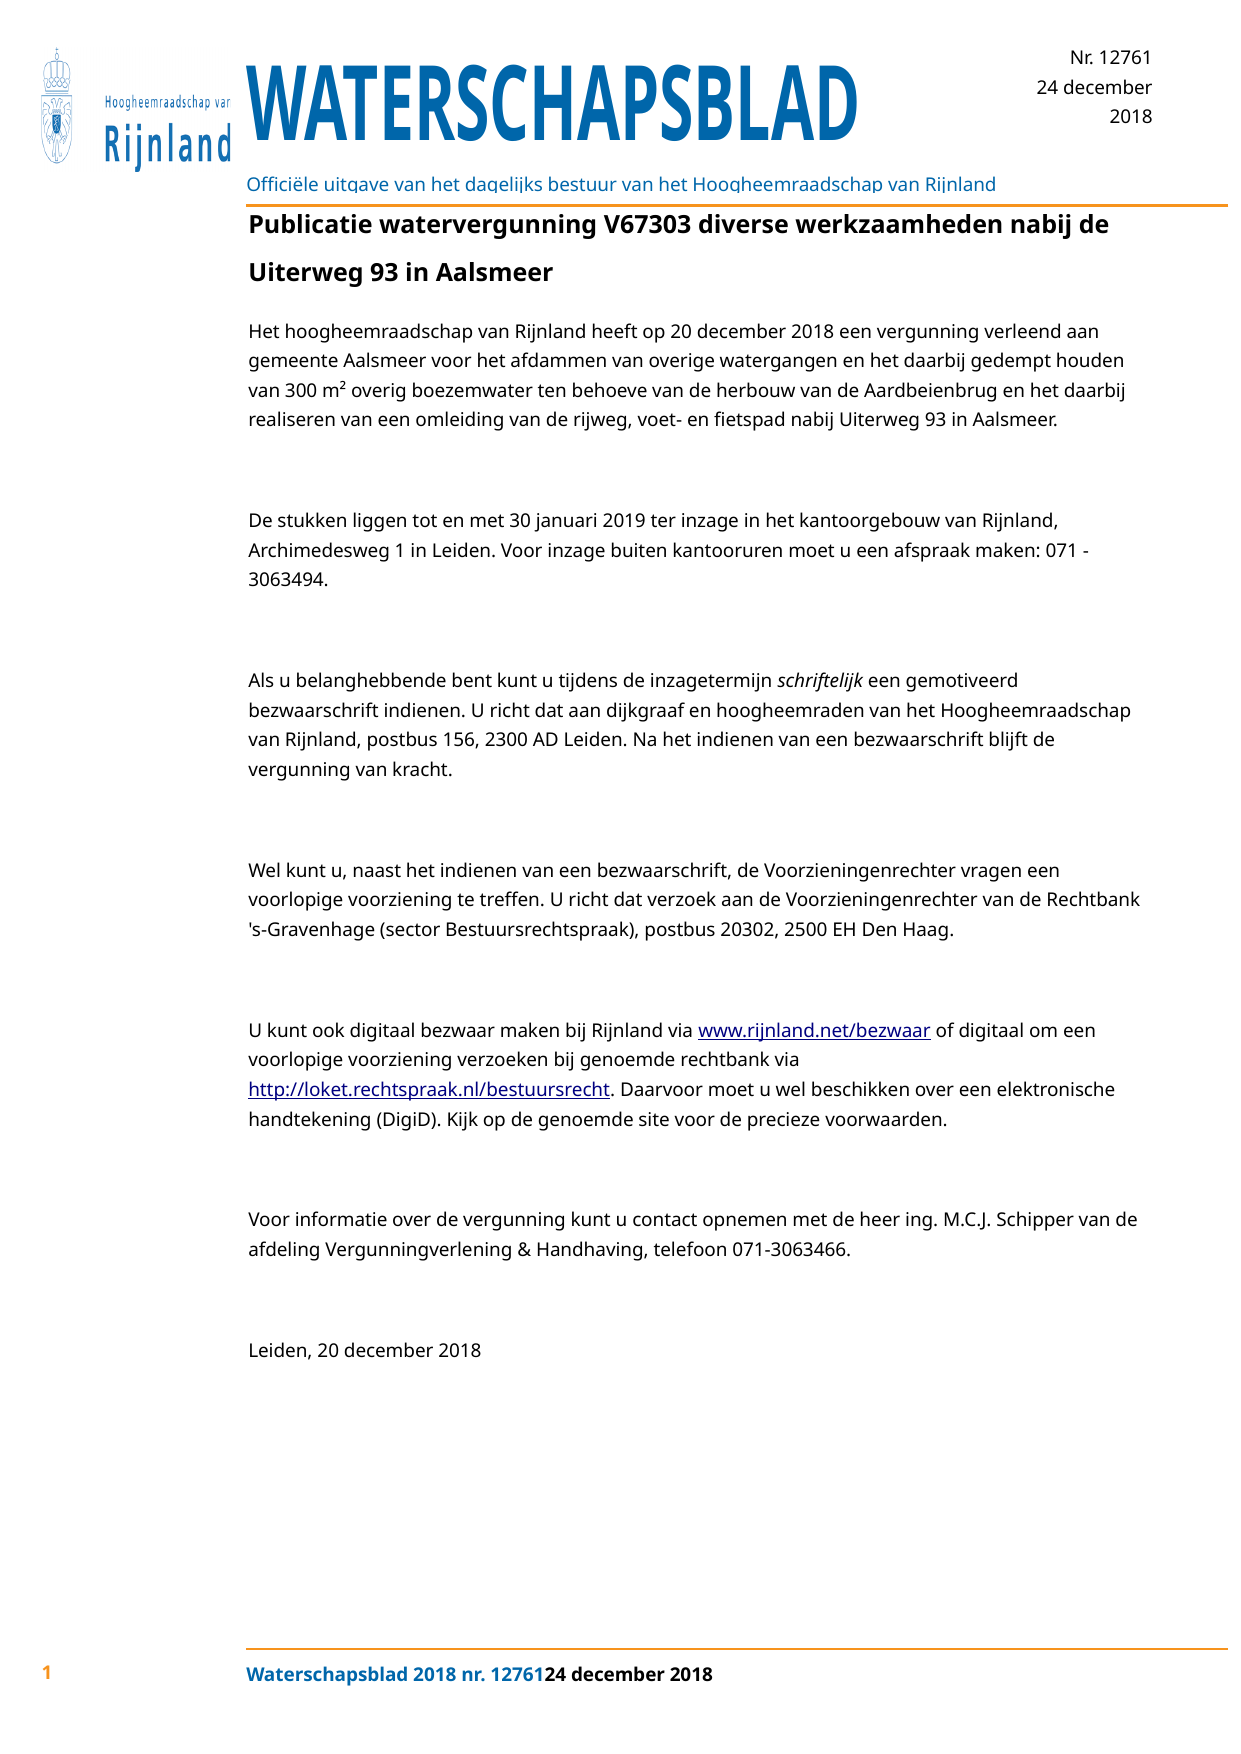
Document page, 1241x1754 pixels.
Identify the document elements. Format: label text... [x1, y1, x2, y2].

text Wel kunt u, naast het indienen van een bezwaarschrift, de Voorzieningenrechter vragen een voorlopige voorziening te treffen. U richt dat verzoek aan de Voorzieningenrechter van de Rechtbank 's-Gravenhage (sector Bestuursrechtspraak), postbus 20302, 2500 EH Den Haag. [248, 857, 1152, 942]
text Publicatie watervergunning V67303 diverse werkzaamheden nabij de Uiterweg 93 in Aalsmeer [248, 207, 1152, 288]
text Als u belanghebbende bent kunt u tijdens de inzagetermijn schriftelijk een gemotiveerd bezwaarschrift indienen. U richt dat aan dijkgraaf en hoogheemraden van het Hoogheemraadschap van Rijnland, postbus 156, 2300 AD Leiden. Na het indienen van een bezwaarschrift blijft de vergunning van kracht. [248, 667, 1152, 782]
text U kunt ook digitaal bezwaar maken bij Rijnland via www.rijnland.net/bezwaar of digitaal om een voorlopige voorziening verzoeken bij genoemde rechtbank via http://loket.rechtspraak.nl/bestuursrecht. Daarvoor moet u wel beschikken over een elektronische handtekening (DigiD). Kijk op de genoemde site voor de precieze voorwaarden. [248, 1017, 1152, 1132]
text Leiden, 20 december 2018 [248, 1337, 1152, 1363]
text Het hoogheemraadschap van Rijnland heeft op 20 december 2018 een vergunning verleend aan gemeente Aalsmeer voor het afdammen van overige watergangen en het daarbij gedempt houden van 300 m² overig boezemwater ten behoeve van de herbouw van de Aardbeienbrug en het daarbij realiseren van een omleiding van de rijweg, voet- en fietspad nabij Uiterweg 93 in Aalsmeer. [248, 318, 1152, 432]
picture [41, 47, 231, 172]
text De stukken liggen tot en met 30 januari 2019 ter inzage in het kantoorgebouw van Rijnland, Archimedesweg 1 in Leiden. Voor inzage buiten kantooruren moet u een afspraak maken: 071 - 3063494. [248, 507, 1152, 592]
text Voor informatie over de vergunning kunt u contact opnemen met de heer ing. M.C.J. Schipper van de afdeling Vergunningverlening & Handhaving, telefoon 071-3063466. [248, 1207, 1152, 1262]
